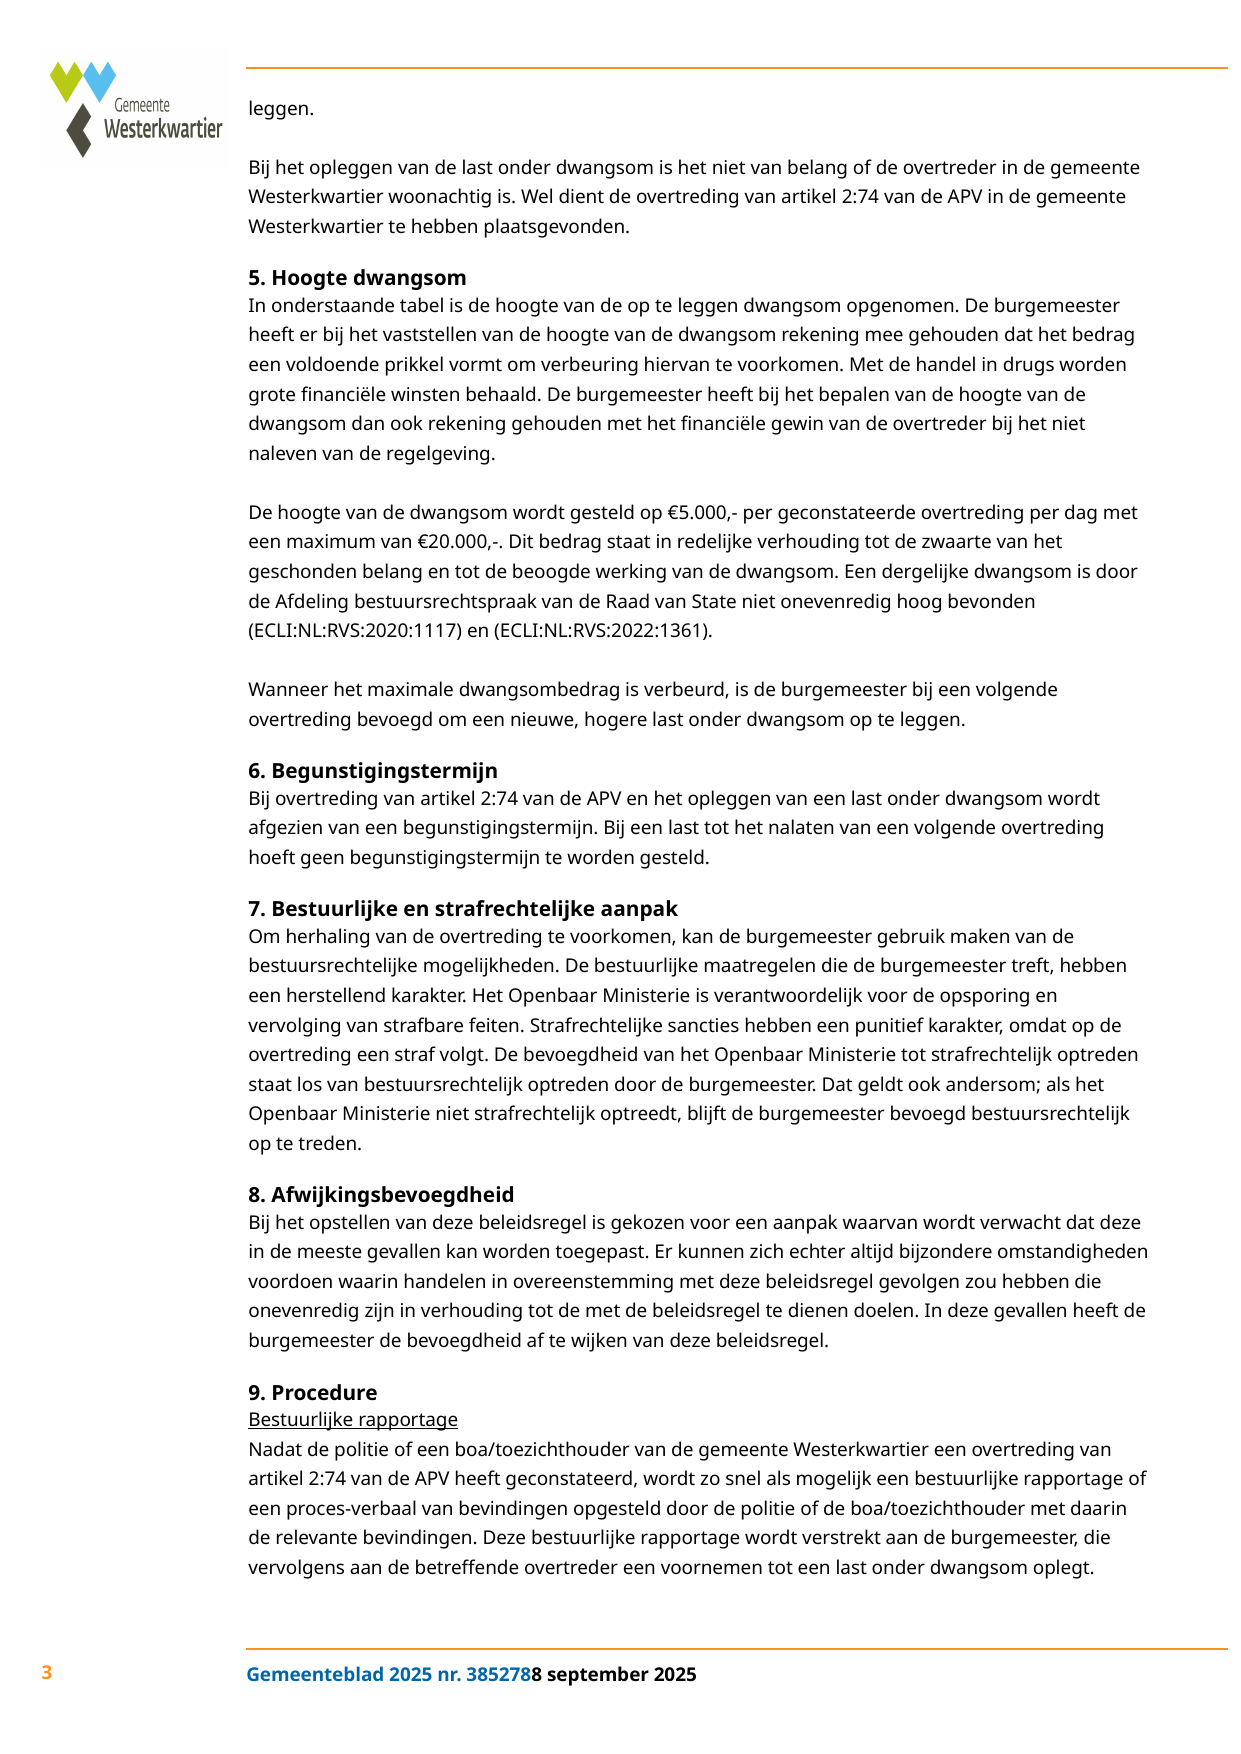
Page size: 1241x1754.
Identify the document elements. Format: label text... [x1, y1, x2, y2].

text Om herhaling van de overtreding te voorkomen, kan de burgemeester gebruik maken van de bestuursrechtelijke mogelijkheden. De bestuurlijke maatregelen die de burgemeester treft, hebben een herstellend karakter. Het Openbaar Ministerie is verantwoordelijk voor de opsporing en vervolging van strafbare feiten. Strafrechtelijke sancties hebben een punitief karakter, omdat op de overtreding een straf volgt. De bevoegdheid van het Openbaar Ministerie tot strafrechtelijk optreden staat los van bestuursrechtelijk optreden door de burgemeester. Dat geldt ook andersom; als het Openbaar Ministerie niet strafrechtelijk optreedt, blijft de burgemeester bevoegd bestuursrechtelijk op te treden. [248, 923, 1152, 1156]
text Nadat de politie of een boa/toezichthouder van de gemeente Westerkwartier een overtreding van artikel 2:74 van de APV heeft geconstateerd, wordt zo snel als mogelijk een bestuurlijke rapportage of een proces-verbaal van bevindingen opgesteld door de politie of de boa/toezichthouder met daarin de relevante bevindingen. Deze bestuurlijke rapportage wordt verstrekt aan de burgemeester, die vervolgens aan de betreffende overtreder een voornemen tot een last onder dwangsom oplegt. [248, 1436, 1152, 1580]
text 6. Begunstigingstermijn [248, 757, 1152, 785]
text Bestuurlijke rapportage [248, 1406, 1152, 1432]
text 5. Hoogte dwangsom [248, 263, 1152, 292]
text Bij overtreding van artikel 2:74 van de APV en het opleggen van een last onder dwangsom wordt afgezien van een begunstigingstermijn. Bij een last tot het nalaten van een volgende overtreding hoeft geen begunstigingstermijn te worden gesteld. [248, 785, 1152, 870]
text 7. Bestuurlijke en strafrechtelijke aanpak [248, 894, 1152, 923]
text De hoogte van de dwangsom wordt gesteld op €5.000,- per geconstateerde overtreding per dag met een maximum van €20.000,-. Dit bedrag staat in redelijke verhouding tot de zwaarte van het geschonden belang en tot de beoogde werking van de dwangsom. Een dergelijke dwangsom is door de Afdeling bestuursrechtspraak van de Raad van State niet onevenredig hoog bevonden (ECLI:NL:RVS:2020:1117) en (ECLI:NL:RVS:2022:1361). [248, 499, 1152, 643]
text leggen. [248, 95, 1152, 121]
text Bij het opstellen van deze beleidsregel is gekozen voor een aanpak waarvan wordt verwacht dat deze in de meeste gevallen kan worden toegepast. Er kunnen zich echter altijd bijzondere omstandigheden voordoen waarin handelen in overeenstemming met deze beleidsregel gevolgen zou hebben die onevenredig zijn in verhouding tot de met de beleidsregel te dienen doelen. In deze gevallen heeft de burgemeester de bevoegdheid af te wijken van deze beleidsregel. [248, 1209, 1152, 1353]
text In onderstaande tabel is de hoogte van de op te leggen dwangsom opgenomen. De burgemeester heeft er bij het vaststellen van de hoogte van de dwangsom rekening mee gehouden dat het bedrag een voldoende prikkel vormt om verbeuring hiervan te voorkomen. Met de handel in drugs worden grote financiële winsten behaald. De burgemeester heeft bij het bepalen van de hoogte van de dwangsom dan ook rekening gehouden met het financiële gewin van de overtreder bij het niet naleven van de regelgeving. [248, 292, 1152, 466]
text Wanneer het maximale dwangsombedrag is verbeurd, is de burgemeester bij een volgende overtreding bevoegd om een nieuwe, hogere last onder dwangsom op te leggen. [248, 677, 1152, 732]
text 8. Afwijkingsbevoegdheid [248, 1181, 1152, 1209]
text Bij het opleggen van de last onder dwangsom is het niet van belang of de overtreder in de gemeente Westerkwartier woonachtig is. Wel dient de overtreding van artikel 2:74 van de APV in de gemeente Westerkwartier te hebben plaatsgevonden. [248, 154, 1152, 239]
text 9. Procedure [248, 1378, 1152, 1406]
picture [41, 47, 231, 172]
